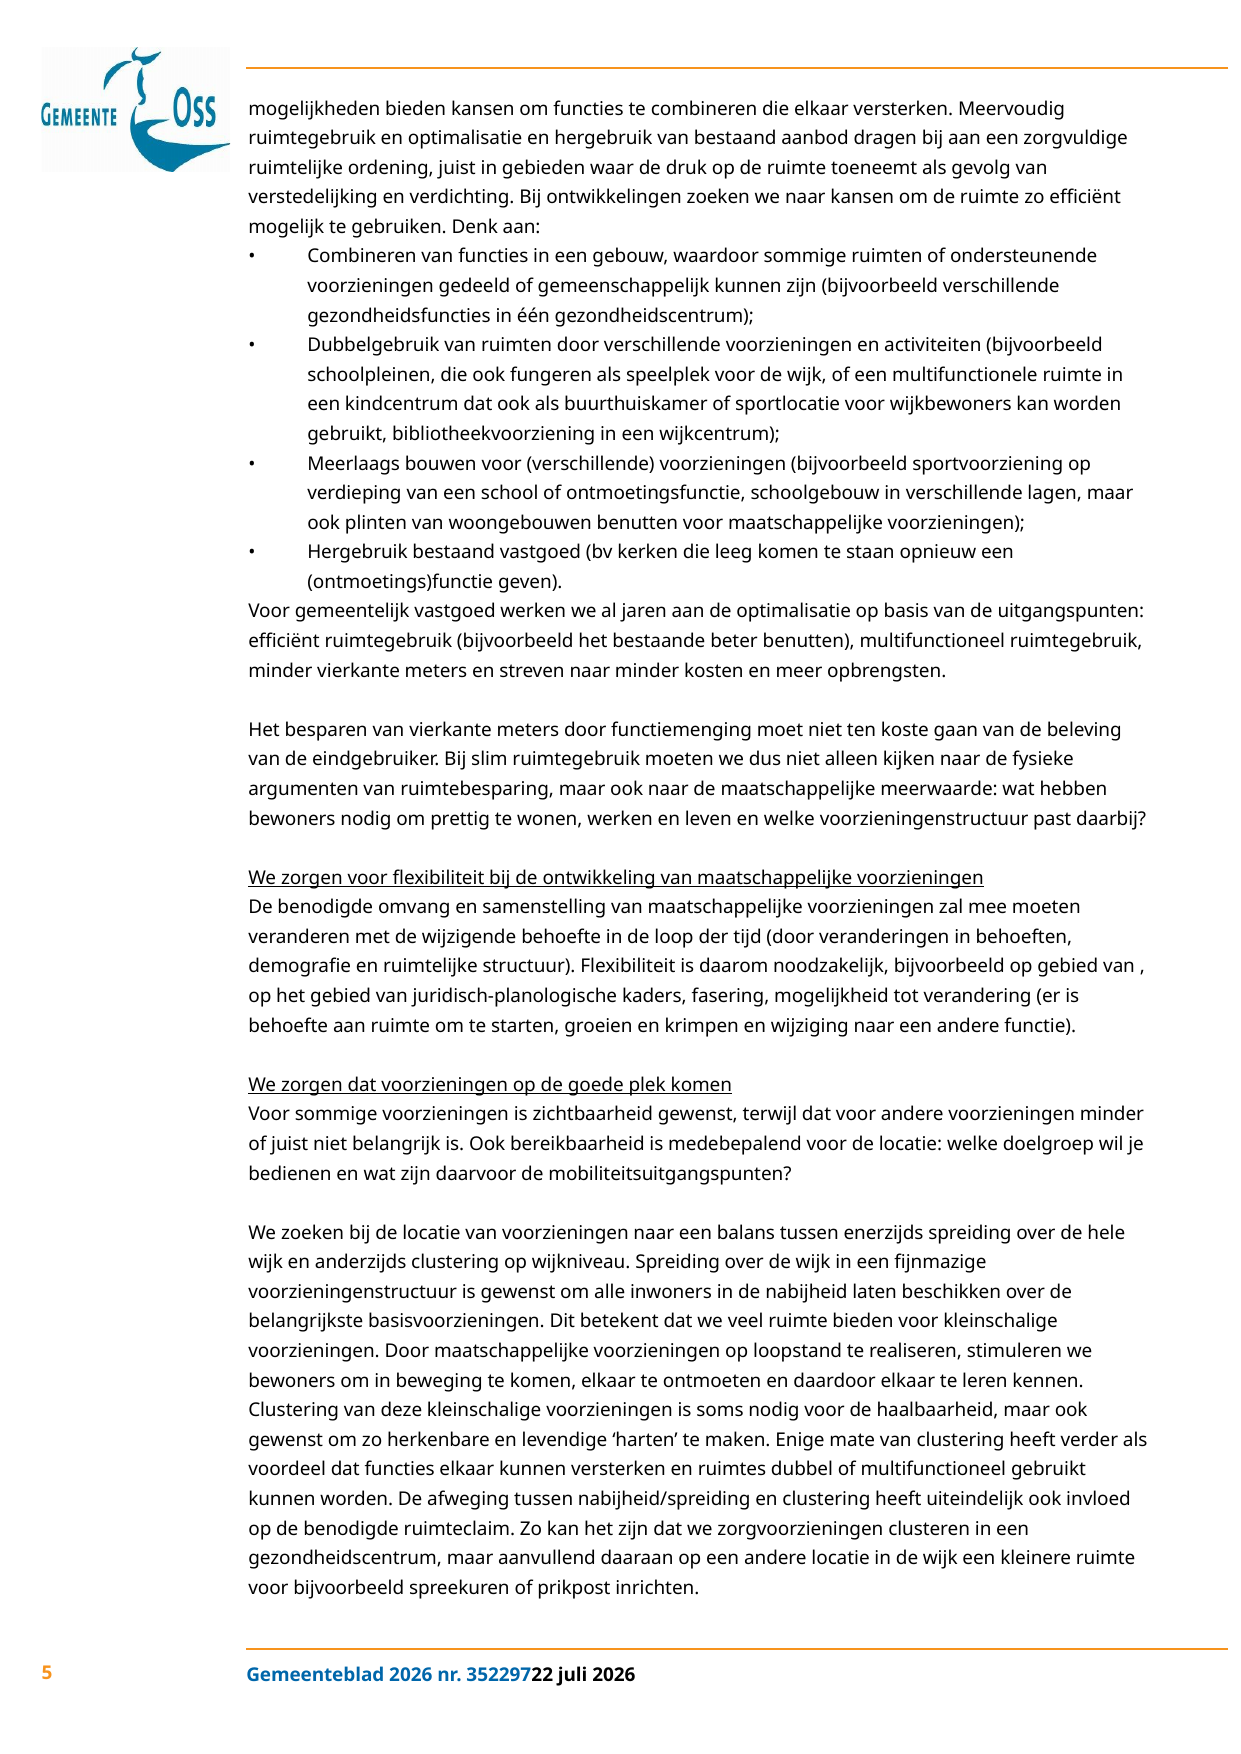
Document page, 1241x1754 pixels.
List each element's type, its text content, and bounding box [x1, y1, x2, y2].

text Het besparen van vierkante meters door functiemenging moet niet ten koste gaan van de beleving van de eindgebruiker. Bij slim ruimtegebruik moeten we dus niet alleen kijken naar de fysieke argumenten van ruimtebesparing, maar ook naar de maatschappelijke meerwaarde: wat hebben bewoners nodig om prettig te wonen, werken en leven en welke voorzieningenstructuur past daarbij? [248, 716, 1152, 831]
text We zorgen voor flexibiliteit bij de ontwikkeling van maatschappelijke voorzieningen [248, 864, 1152, 890]
list Dubbelgebruik van ruimten door verschillende voorzieningen en activiteiten (bijvoorbeeld schoolpleinen, die ook fungeren als speelplek voor de wijk, of een multifunctionele ruimte in een kindcentrum dat ook als buurthuiskamer of sportlocatie voor wijkbewoners kan worden gebruikt, bibliotheekvoorziening in een wijkcentrum); [248, 331, 1152, 446]
text We zorgen dat voorzieningen op de goede plek komen [248, 1071, 1152, 1097]
text Voor gemeentelijk vastgoed werken we al jaren aan de optimalisatie op basis van de uitgangspunten: efficiënt ruimtegebruik (bijvoorbeeld het bestaande beter benutten), multifunctioneel ruimtegebruik, minder vierkante meters en streven naar minder kosten en meer opbrengsten. [248, 598, 1152, 683]
text De benodigde omvang en samenstelling van maatschappelijke voorzieningen zal mee moeten veranderen met de wijzigende behoefte in de loop der tijd (door veranderingen in behoeften, demografie en ruimtelijke structuur). Flexibiliteit is daarom noodzakelijk, bijvoorbeeld op gebied van , op het gebied van juridisch-planologische kaders, fasering, mogelijkheid tot verandering (er is behoefte aan ruimte om te starten, groeien en krimpen en wijziging naar een andere functie). [248, 893, 1152, 1038]
text mogelijkheden bieden kansen om functies te combineren die elkaar versterken. Meervoudig ruimtegebruik en optimalisatie en hergebruik van bestaand aanbod dragen bij aan een zorgvuldige ruimtelijke ordening, juist in gebieden waar de druk op de ruimte toeneemt als gevolg van verstedelijking en verdichting. Bij ontwikkelingen zoeken we naar kansen om de ruimte zo efficiënt mogelijk te gebruiken. Denk aan: [248, 95, 1152, 239]
picture [41, 47, 231, 172]
list Meerlaags bouwen voor (verschillende) voorzieningen (bijvoorbeeld sportvoorziening op verdieping van een school of ontmoetingsfunctie, schoolgebouw in verschillende lagen, maar ook plinten van woongebouwen benutten voor maatschappelijke voorzieningen); [248, 450, 1152, 535]
list Combineren van functies in een gebouw, waardoor sommige ruimten of ondersteunende voorzieningen gedeeld of gemeenschappelijk kunnen zijn (bijvoorbeeld verschillende gezondheidsfuncties in één gezondheidscentrum); [248, 243, 1152, 328]
list Hergebruik bestaand vastgoed (bv kerken die leeg komen te staan opnieuw een (ontmoetings)functie geven). [248, 538, 1152, 594]
text Voor sommige voorzieningen is zichtbaarheid gewenst, terwijl dat voor andere voorzieningen minder of juist niet belangrijk is. Ook bereikbaarheid is medebepalend voor de locatie: welke doelgroep wil je bedienen en wat zijn daarvoor de mobiliteitsuitgangspunten? [248, 1101, 1152, 1186]
text We zoeken bij de locatie van voorzieningen naar een balans tussen enerzijds spreiding over de hele wijk en anderzijds clustering op wijkniveau. Spreiding over de wijk in een fijnmazige voorzieningenstructuur is gewenst om alle inwoners in de nabijheid laten beschikken over de belangrijkste basisvoorzieningen. Dit betekent dat we veel ruimte bieden voor kleinschalige voorzieningen. Door maatschappelijke voorzieningen op loopstand te realiseren, stimuleren we bewoners om in beweging te komen, elkaar te ontmoeten en daardoor elkaar te leren kennen. Clustering van deze kleinschalige voorzieningen is soms nodig voor de haalbaarheid, maar ook gewenst om zo herkenbare en levendige ‘harten’ te maken. Enige mate van clustering heeft verder als voordeel dat functies elkaar kunnen versterken en ruimtes dubbel of multifunctioneel gebruikt kunnen worden. De afweging tussen nabijheid/spreiding en clustering heeft uiteindelijk ook invloed op de benodigde ruimteclaim. Zo kan het zijn dat we zorgvoorzieningen clusteren in een gezondheidscentrum, maar aanvullend daaraan op een andere locatie in de wijk een kleinere ruimte voor bijvoorbeeld spreekuren of prikpost inrichten. [248, 1219, 1152, 1600]
